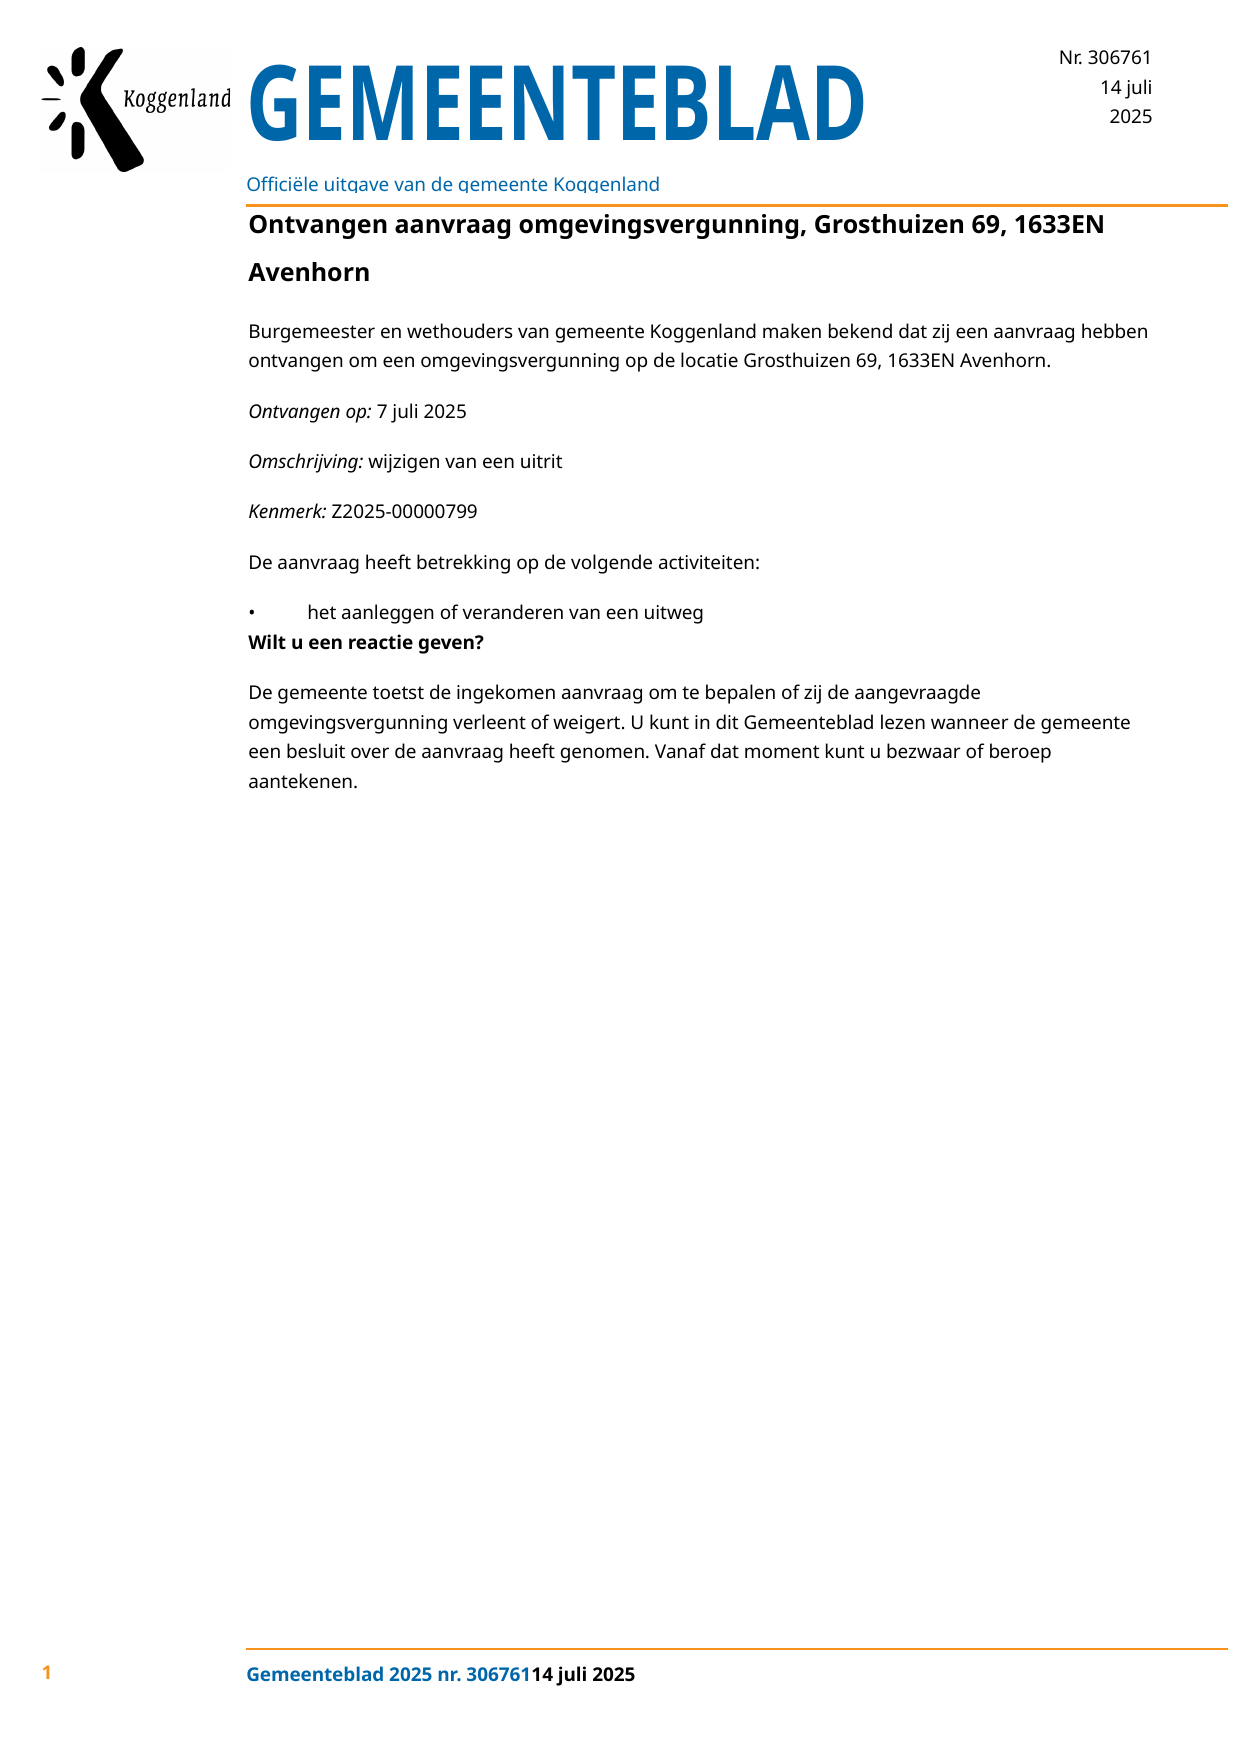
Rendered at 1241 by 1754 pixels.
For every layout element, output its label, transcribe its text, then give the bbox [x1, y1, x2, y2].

picture [41, 47, 231, 172]
text De aanvraag heeft betrekking op de volgende activiteiten: [248, 549, 1152, 575]
text Ontvangen aanvraag omgevingsvergunning, Grosthuizen 69, 1633EN Avenhorn [248, 207, 1152, 288]
text Ontvangen op: 7 juli 2025 [248, 398, 1152, 424]
text Omschrijving: wijzigen van een uitrit [248, 448, 1152, 474]
list het aanleggen of veranderen van een uitweg [248, 599, 1152, 625]
text De gemeente toetst de ingekomen aanvraag om te bepalen of zij de aangevraagde omgevingsvergunning verleent of weigert. U kunt in dit Gemeenteblad lezen wanneer de gemeente een besluit over de aanvraag heeft genomen. Vanaf dat moment kunt u bezwaar of beroep aantekenen. [248, 679, 1152, 794]
text Kenmerk: Z2025-00000799 [248, 499, 1152, 524]
text Burgemeester en wethouders van gemeente Koggenland maken bekend dat zij een aanvraag hebben ontvangen om een omgevingsvergunning op de locatie Grosthuizen 69, 1633EN Avenhorn. [248, 318, 1152, 373]
text Wilt u een reactie geven? [248, 629, 1152, 655]
